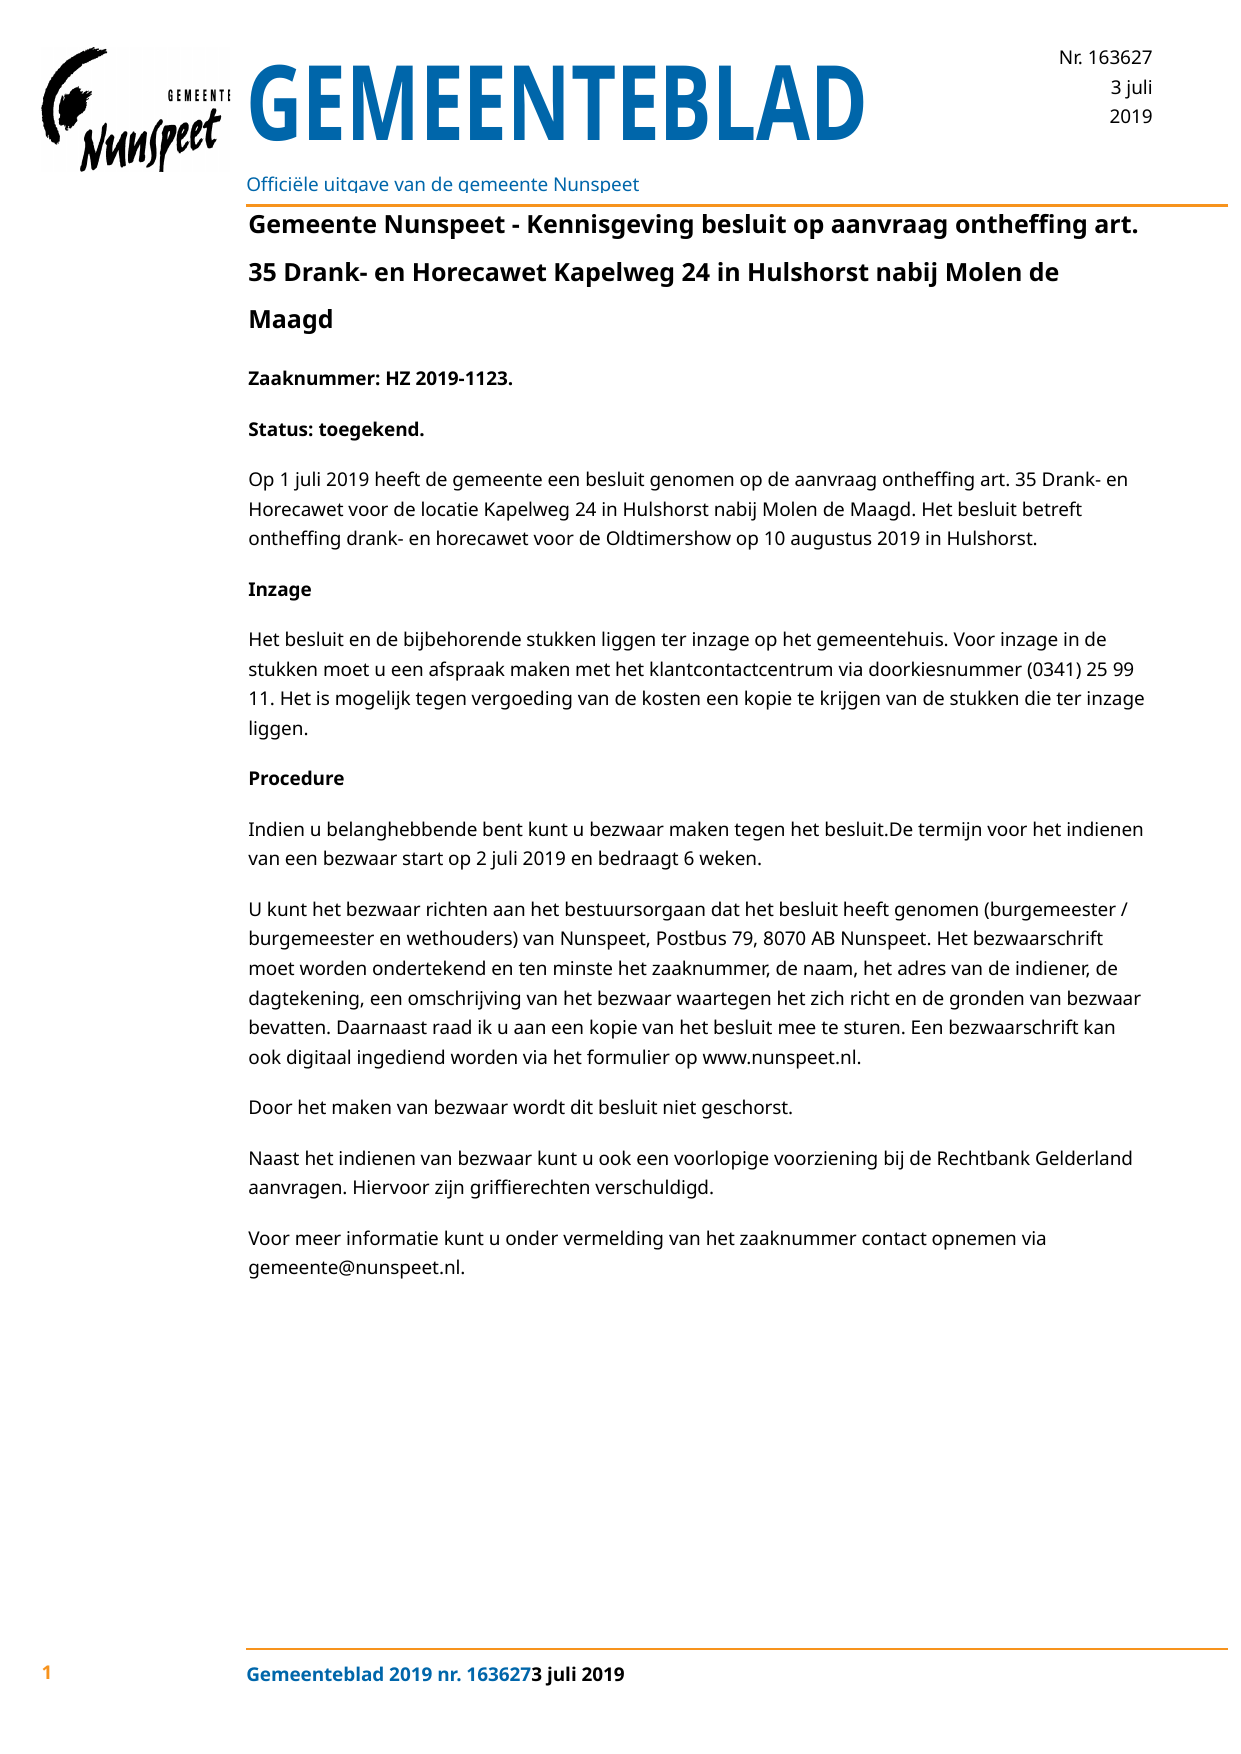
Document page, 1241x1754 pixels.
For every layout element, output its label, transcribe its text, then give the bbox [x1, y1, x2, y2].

text Procedure [248, 766, 1152, 791]
text Door het maken van bezwaar wordt dit besluit niet geschorst. [248, 1094, 1152, 1120]
text Zaaknummer: HZ 2019-1123. [248, 366, 1152, 391]
text Status: toegekend. [248, 416, 1152, 442]
text U kunt het bezwaar richten aan het bestuursorgaan dat het besluit heeft genomen (burgemeester / burgemeester en wethouders) van Nunspeet, Postbus 79, 8070 AB Nunspeet. Het bezwaarschrift moet worden ondertekend en ten minste het zaaknummer, de naam, het adres van de indiener, de dagtekening, een omschrijving van het bezwaar waartegen het zich richt en de gronden van bezwaar bevatten. Daarnaast raad ik u aan een kopie van het besluit mee te sturen. Een bezwaarschrift kan ook digitaal ingediend worden via het formulier op www.nunspeet.nl. [248, 896, 1152, 1069]
text Voor meer informatie kunt u onder vermelding van het zaaknummer contact opnemen via gemeente@nunspeet.nl. [248, 1225, 1152, 1280]
text Op 1 juli 2019 heeft de gemeente een besluit genomen op de aanvraag ontheffing art. 35 Drank- en Horecawet voor de locatie Kapelweg 24 in Hulshorst nabij Molen de Maagd. Het besluit betreft ontheffing drank- en horecawet voor de Oldtimershow op 10 augustus 2019 in Hulshorst. [248, 466, 1152, 551]
text Naast het indienen van bezwaar kunt u ook een voorlopige voorziening bij de Rechtbank Gelderland aanvragen. Hiervoor zijn griffierechten verschuldigd. [248, 1145, 1152, 1200]
text Gemeente Nunspeet - Kennisgeving besluit op aanvraag ontheffing art. 35 Drank- en Horecawet Kapelweg 24 in Hulshorst nabij Molen de Maagd [248, 207, 1152, 336]
text Indien u belanghebbende bent kunt u bezwaar maken tegen het besluit.De termijn voor het indienen van een bezwaar start op 2 juli 2019 en bedraagt 6 weken. [248, 816, 1152, 871]
text Inzage [248, 576, 1152, 602]
picture [41, 47, 231, 172]
text Het besluit en de bijbehorende stukken liggen ter inzage op het gemeentehuis. Voor inzage in de stukken moet u een afspraak maken met het klantcontactcentrum via doorkiesnummer (0341) 25 99 11. Het is mogelijk tegen vergoeding van de kosten een kopie te krijgen van de stukken die ter inzage liggen. [248, 626, 1152, 741]
